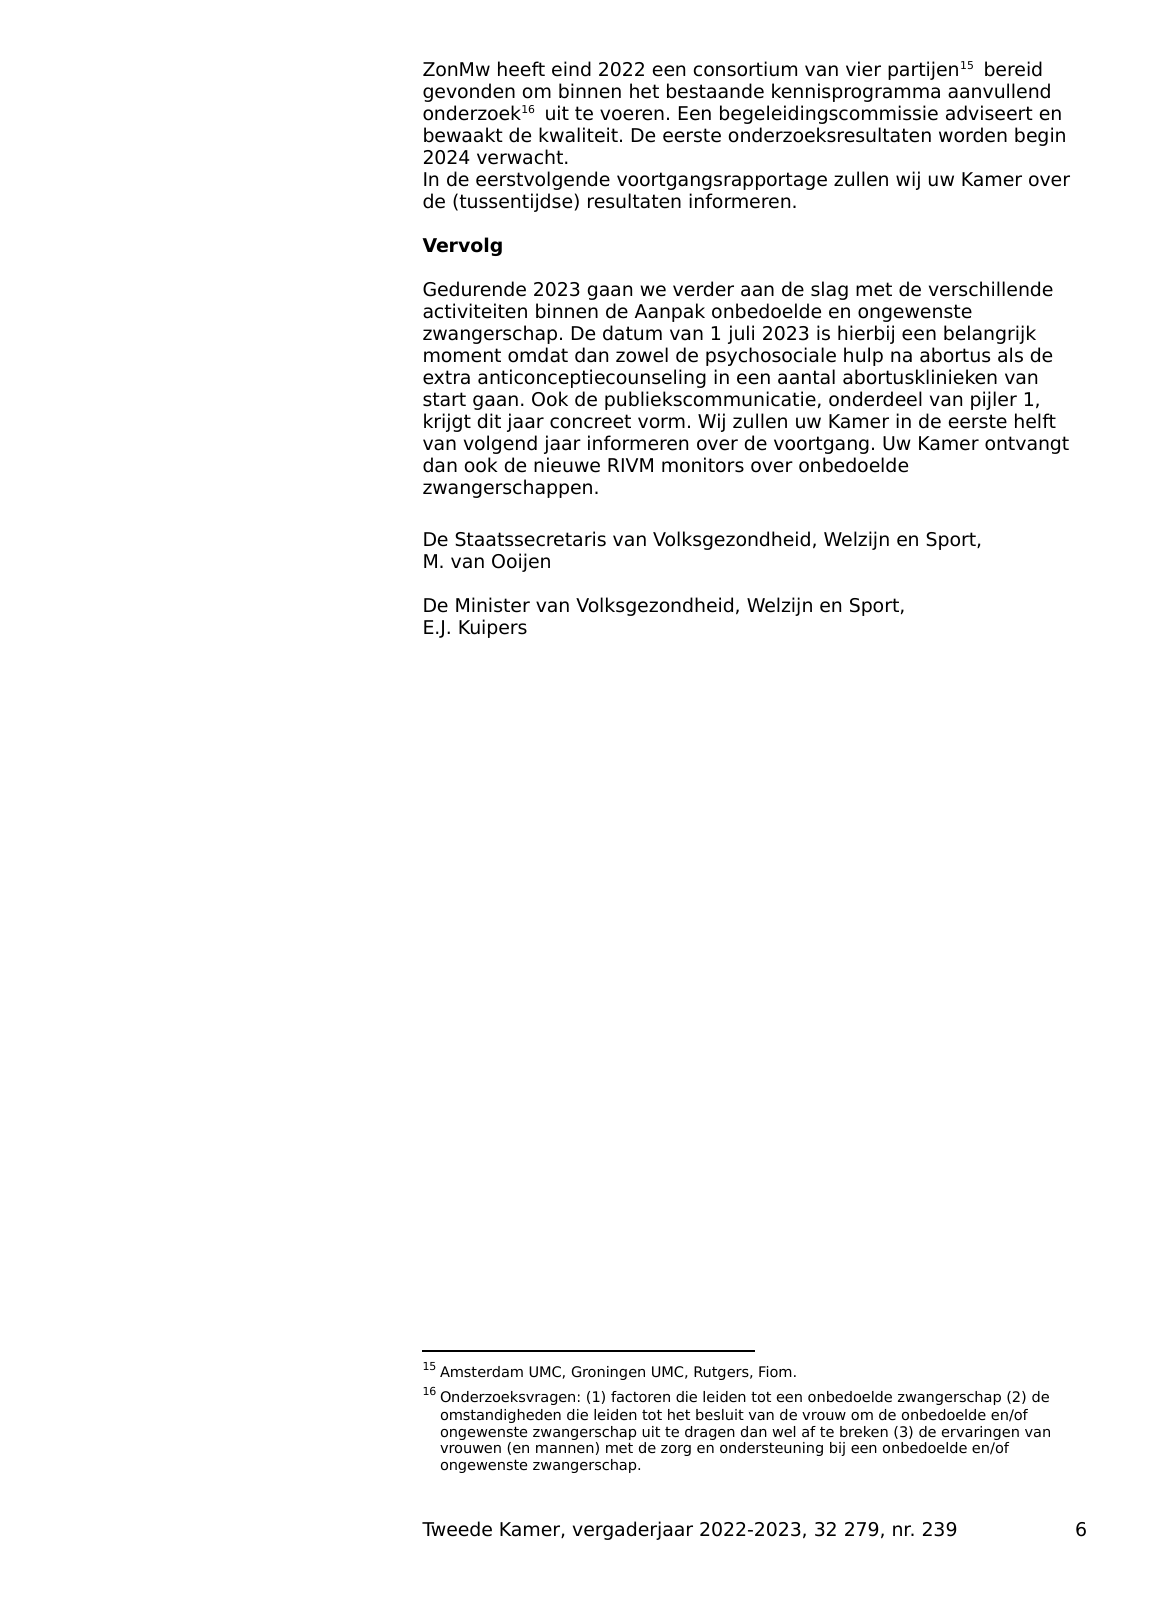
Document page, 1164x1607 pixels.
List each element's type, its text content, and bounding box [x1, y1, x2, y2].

subtitle Vervolg [422, 235, 1087, 257]
text De Minister van Volksgezondheid, Welzijn en Sport, E.J. Kuipers [422, 595, 1087, 639]
text De Staatssecretaris van Volksgezondheid, Welzijn en Sport, M. van Ooijen [422, 529, 1087, 573]
text Gedurende 2023 gaan we verder aan de slag met de verschillende activiteiten binnen de Aanpak onbedoelde en ongewenste zwangerschap. De datum van 1 juli 2023 is hierbij een belangrijk moment omdat dan zowel de psychosociale hulp na abortus als de extra anticonceptiecounseling in een aantal abortusklinieken van start gaan. Ook de publiekscommunicatie, onderdeel van pijler 1, krijgt dit jaar concreet vorm. Wij zullen uw Kamer in de eerste helft van volgend jaar informeren over de voortgang. Uw Kamer ontvangt dan ook de nieuwe RIVM monitors over onbedoelde zwangerschappen. [422, 279, 1087, 499]
text Onderzoeksvragen: (1) factoren die leiden tot een onbedoelde zwangerschap (2) de omstandigheden die leiden tot het besluit van de vrouw om de onbedoelde en/of ongewenste zwangerschap uit te dragen dan wel af te breken (3) de ervaringen van vrouwen (en mannen) met de zorg en ondersteuning bij een onbedoelde en/of ongewenste zwangerschap. [422, 1385, 1087, 1474]
text In de eerstvolgende voortgangsrapportage zullen wij uw Kamer over de (tussentijdse) resultaten informeren. [422, 169, 1087, 213]
text ZonMw heeft eind 2022 een consortium van vier partijen bereid gevonden om binnen het bestaande kennisprogramma aanvullend onderzoek uit te voeren. Een begeleidingscommissie adviseert en bewaakt de kwaliteit. De eerste onderzoeksresultaten worden begin 2024 verwacht. [422, 59, 1087, 169]
text Amsterdam UMC, Groningen UMC, Rutgers, Fiom. [422, 1360, 1087, 1382]
